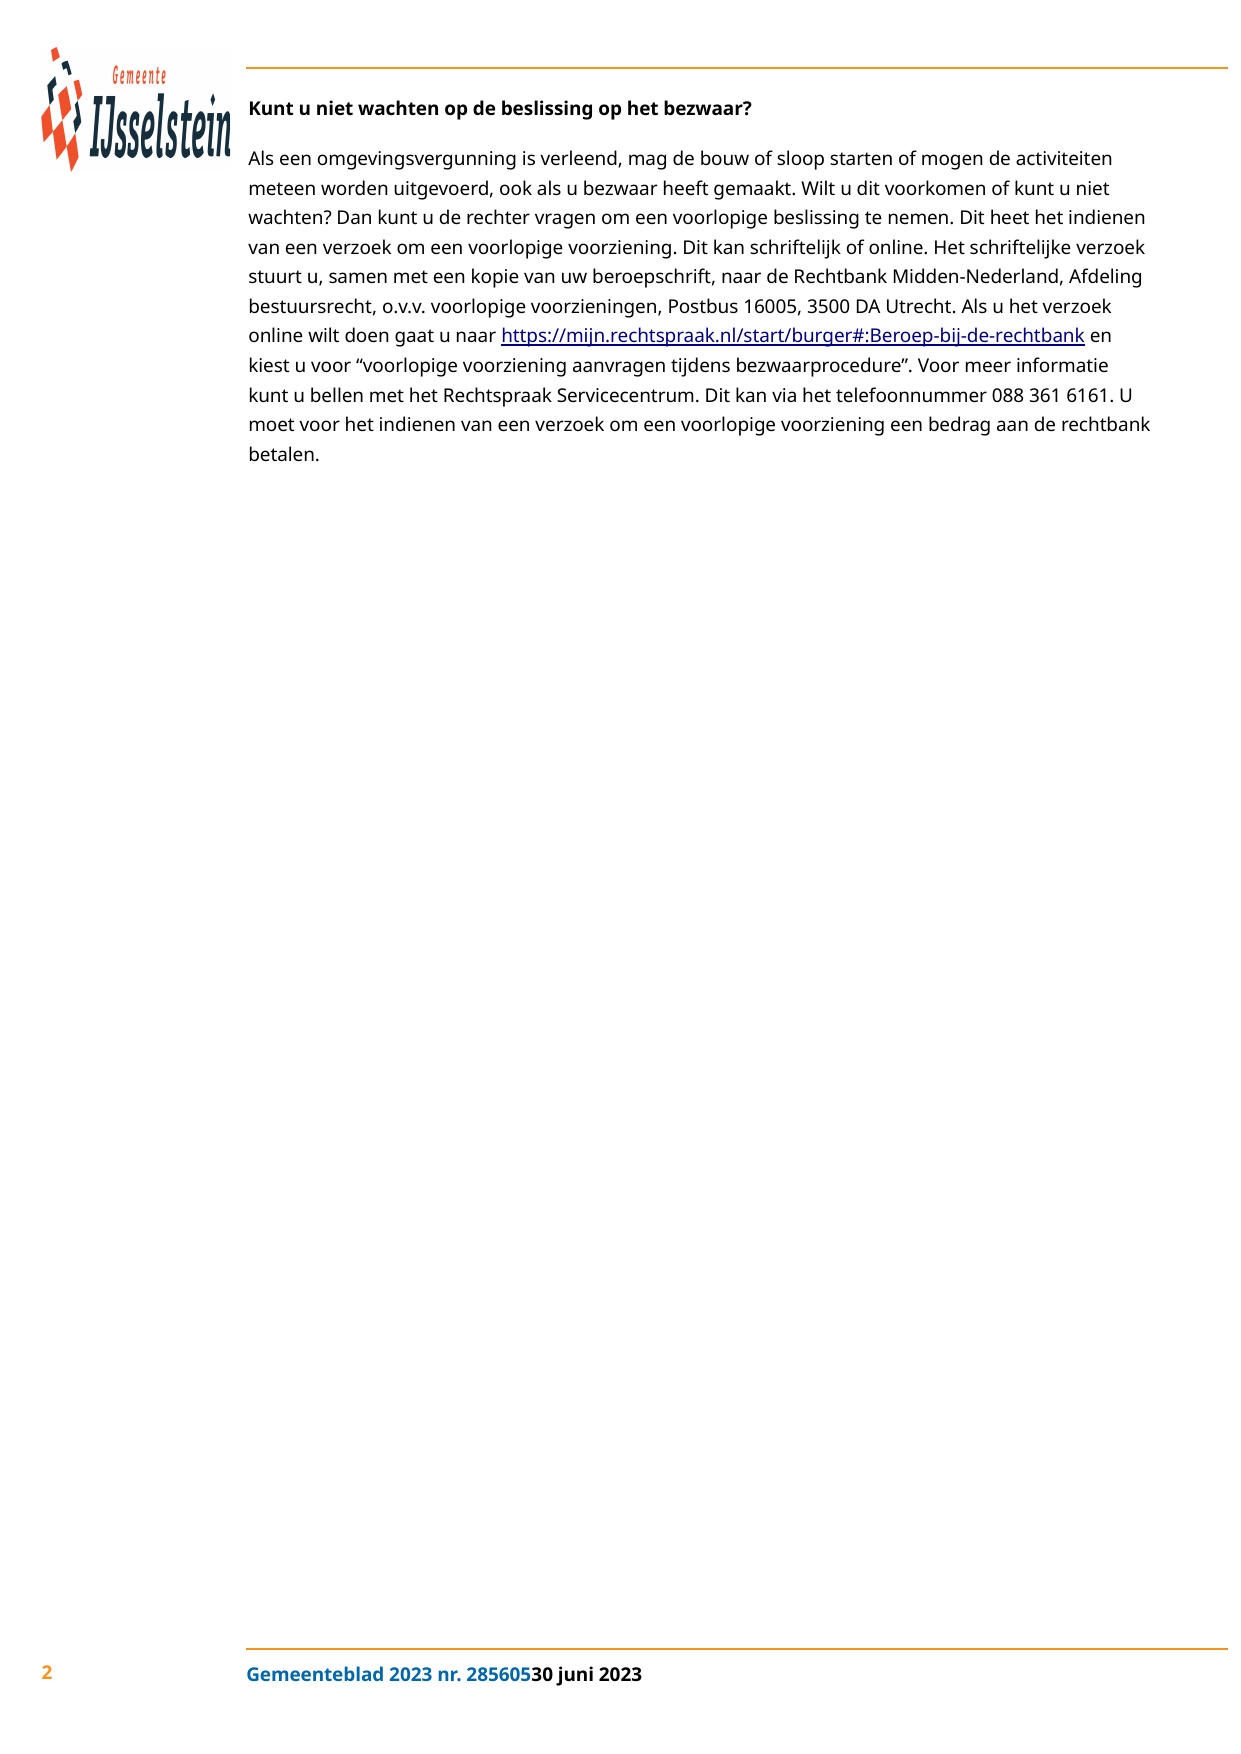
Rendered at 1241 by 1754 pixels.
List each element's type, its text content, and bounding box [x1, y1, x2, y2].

text Als een omgevingsvergunning is verleend, mag de bouw of sloop starten of mogen de activiteiten meteen worden uitgevoerd, ook als u bezwaar heeft gemaakt. Wilt u dit voorkomen of kunt u niet wachten? Dan kunt u de rechter vragen om een voorlopige beslissing te nemen. Dit heet het indienen van een verzoek om een voorlopige voorziening. Dit kan schriftelijk of online. Het schriftelijke verzoek stuurt u, samen met een kopie van uw beroepschrift, naar de Rechtbank Midden-Nederland, Afdeling bestuursrecht, o.v.v. voorlopige voorzieningen, Postbus 16005, 3500 DA Utrecht. Als u het verzoek online wilt doen gaat u naar https://mijn.rechtspraak.nl/start/burger#:Beroep-bij-de-rechtbank en kiest u voor “voorlopige voorziening aanvragen tijdens bezwaarprocedure”. Voor meer informatie kunt u bellen met het Rechtspraak Servicecentrum. Dit kan via het telefoonnummer 088 361 6161. U moet voor het indienen van een verzoek om een voorlopige voorziening een bedrag aan de rechtbank betalen. [248, 145, 1152, 467]
text Kunt u niet wachten op de beslissing op het bezwaar? [248, 95, 1152, 121]
picture [41, 47, 231, 172]
